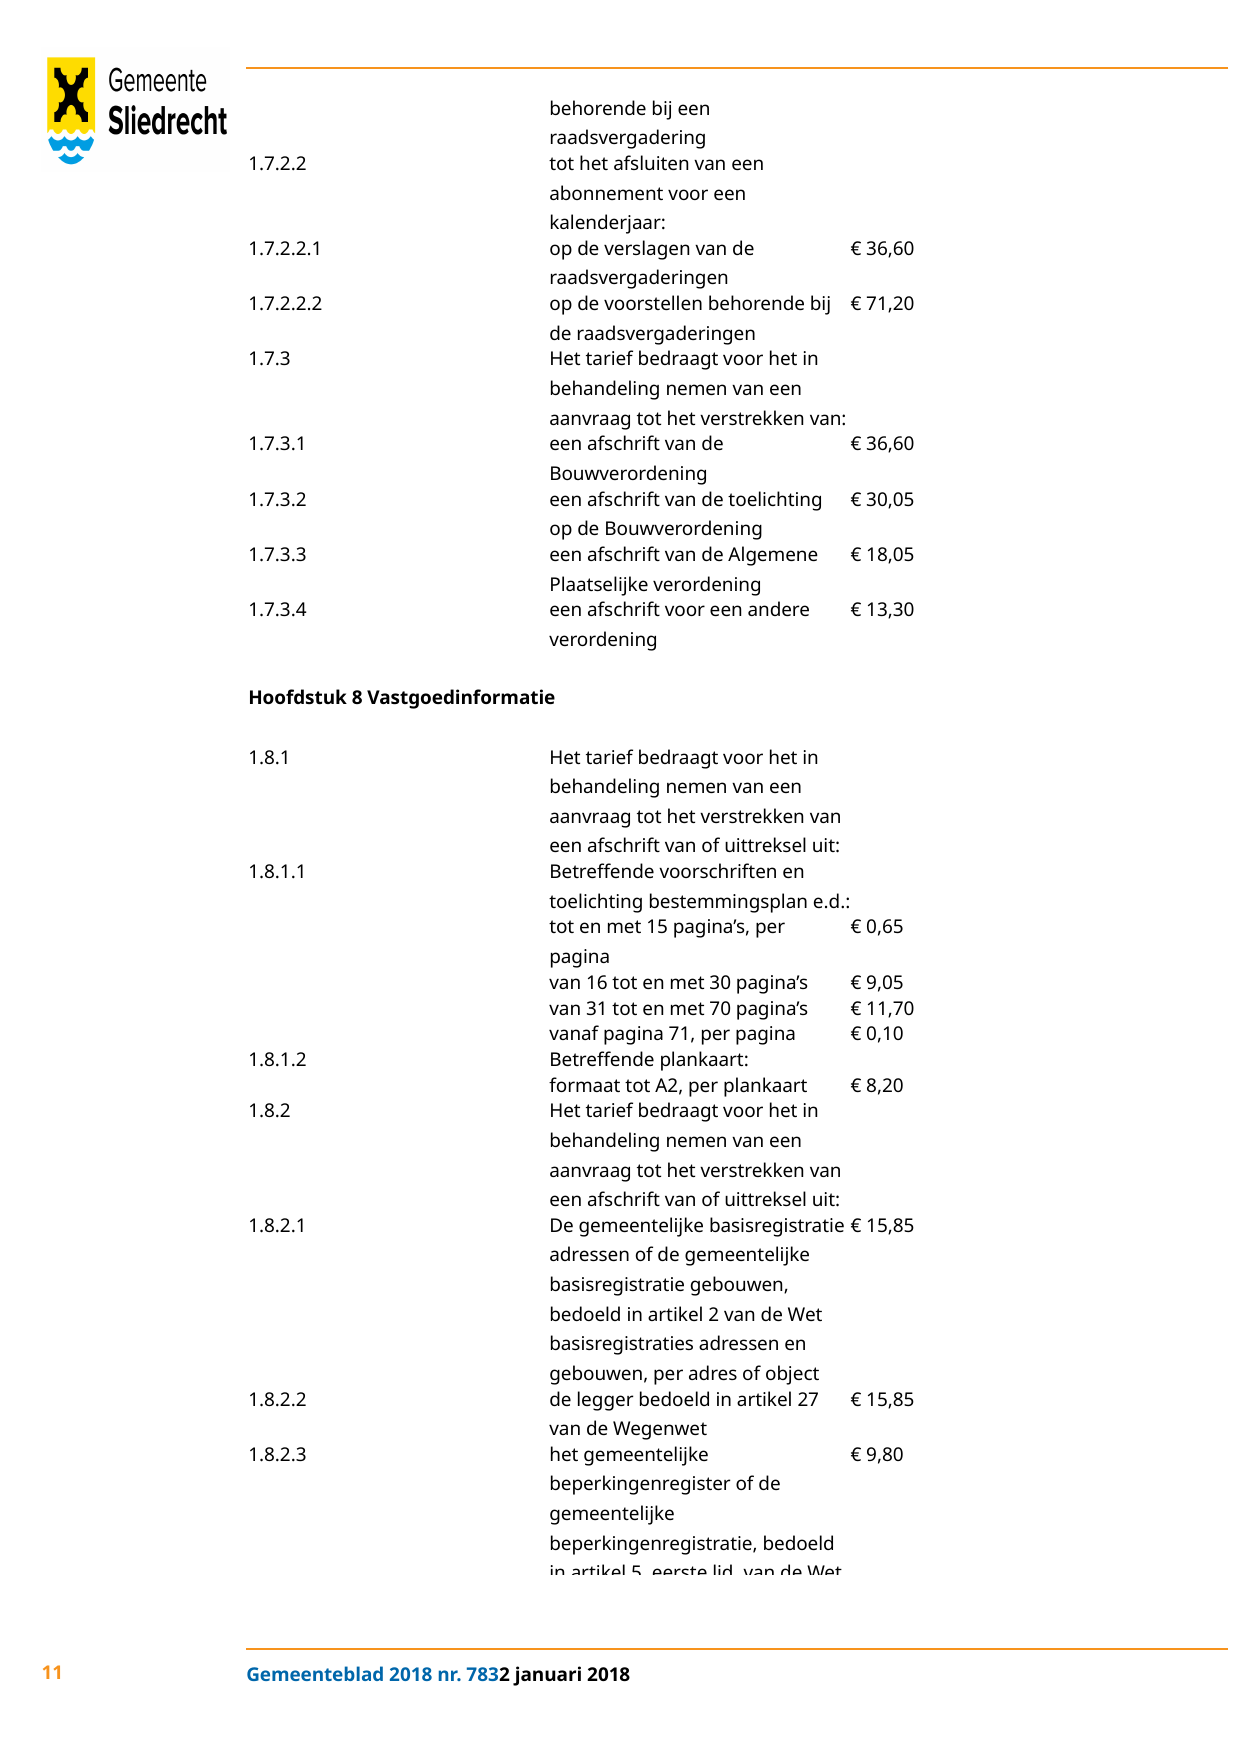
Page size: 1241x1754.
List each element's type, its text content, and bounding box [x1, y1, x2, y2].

table_cell € 71,20 [850, 290, 1152, 346]
table_cell € 18,05 [850, 541, 1152, 596]
table_cell [850, 1098, 1152, 1212]
table_cell op de verslagen van de raadsvergaderingen [549, 235, 850, 290]
table_cell 1.7.3.2 [248, 486, 549, 541]
table_cell [850, 1046, 1152, 1072]
table_cell een afschrift voor een andere verordening [549, 596, 850, 652]
table_cell Het tarief bedraagt voor het in behandeling nemen van een aanvraag tot het verstrekken van: [549, 346, 850, 431]
table_cell 1.7.2.2 [248, 150, 549, 235]
table_cell € 15,85 [850, 1386, 1152, 1441]
table_cell 1.7.3 [248, 346, 549, 431]
table_cell het gemeentelijke beperkingenregister of de gemeentelijke beperkingenregistratie, bedoeld in artikel 5, eerste lid, van de Wet [549, 1441, 850, 1575]
text Hoofdstuk 8 Vastgoedinformatie [248, 684, 1152, 710]
table_cell 1.8.2.1 [248, 1212, 549, 1386]
table_cell € 11,70 [850, 995, 1152, 1020]
table_cell een afschrift van de Algemene Plaatselijke verordening [549, 541, 850, 596]
table_cell 1.8.2 [248, 1098, 549, 1212]
table_cell De gemeentelijke basisregistratie adressen of de gemeentelijke basisregistratie gebouwen, bedoeld in artikel 2 van de Wet basisregistraties adressen en gebouwen, per adres of object [549, 1212, 850, 1386]
table_cell Betreffende voorschriften en toelichting bestemmingsplan e.d.: [549, 858, 850, 914]
table_cell € 9,80 [850, 1441, 1152, 1575]
table_header 1.8.1 [248, 744, 549, 858]
table_cell 1.8.2.2 [248, 1386, 549, 1441]
table_cell formaat tot A2, per plankaart [549, 1072, 850, 1098]
table_cell 1.8.1.2 [248, 1046, 549, 1072]
table_cell [850, 858, 1152, 914]
table_cell op de voorstellen behorende bij de raadsvergaderingen [549, 290, 850, 346]
table_cell [850, 346, 1152, 431]
table_header [850, 744, 1152, 858]
table_cell € 15,85 [850, 1212, 1152, 1386]
table_header Het tarief bedraagt voor het in behandeling nemen van een aanvraag tot het verstrekken van een afschrift van of uittreksel uit: [549, 744, 850, 858]
table_cell van 31 tot en met 70 pagina’s [549, 995, 850, 1020]
table_cell een afschrift van de Bouwverordening [549, 431, 850, 486]
table_cell € 36,60 [850, 431, 1152, 486]
picture [41, 47, 231, 172]
table_cell Het tarief bedraagt voor het in behandeling nemen van een aanvraag tot het verstrekken van een afschrift van of uittreksel uit: [549, 1098, 850, 1212]
table_cell [248, 914, 549, 969]
table_cell de legger bedoeld in artikel 27 van de Wegenwet [549, 1386, 850, 1441]
table_cell 1.7.3.3 [248, 541, 549, 596]
table_cell 1.7.3.4 [248, 596, 549, 652]
table_cell 1.7.2.2.1 [248, 235, 549, 290]
table_cell [850, 95, 1152, 150]
table_cell Betreffende plankaart: [549, 1046, 850, 1072]
table_cell [248, 1072, 549, 1098]
table_cell € 36,60 [850, 235, 1152, 290]
table_cell 1.7.2.2.2 [248, 290, 549, 346]
table_cell [248, 969, 549, 995]
table_cell een afschrift van de toelichting op de Bouwverordening [549, 486, 850, 541]
table_cell [248, 95, 549, 150]
table_cell 1.7.3.1 [248, 431, 549, 486]
table_cell van 16 tot en met 30 pagina’s [549, 969, 850, 995]
table_cell € 0,10 [850, 1020, 1152, 1046]
table_cell € 13,30 [850, 596, 1152, 652]
table_cell [248, 995, 549, 1020]
table_cell tot en met 15 pagina’s, per pagina [549, 914, 850, 969]
table_cell [248, 1020, 549, 1046]
table_cell [850, 150, 1152, 235]
table_cell tot het afsluiten van een abonnement voor een kalenderjaar: [549, 150, 850, 235]
table_cell € 8,20 [850, 1072, 1152, 1098]
table_cell € 30,05 [850, 486, 1152, 541]
table_cell behorende bij een raadsvergadering [549, 95, 850, 150]
table_cell 1.8.1.1 [248, 858, 549, 914]
table_cell vanaf pagina 71, per pagina [549, 1020, 850, 1046]
table_cell € 9,05 [850, 969, 1152, 995]
table_cell 1.8.2.3 [248, 1441, 549, 1575]
table_cell € 0,65 [850, 914, 1152, 969]
